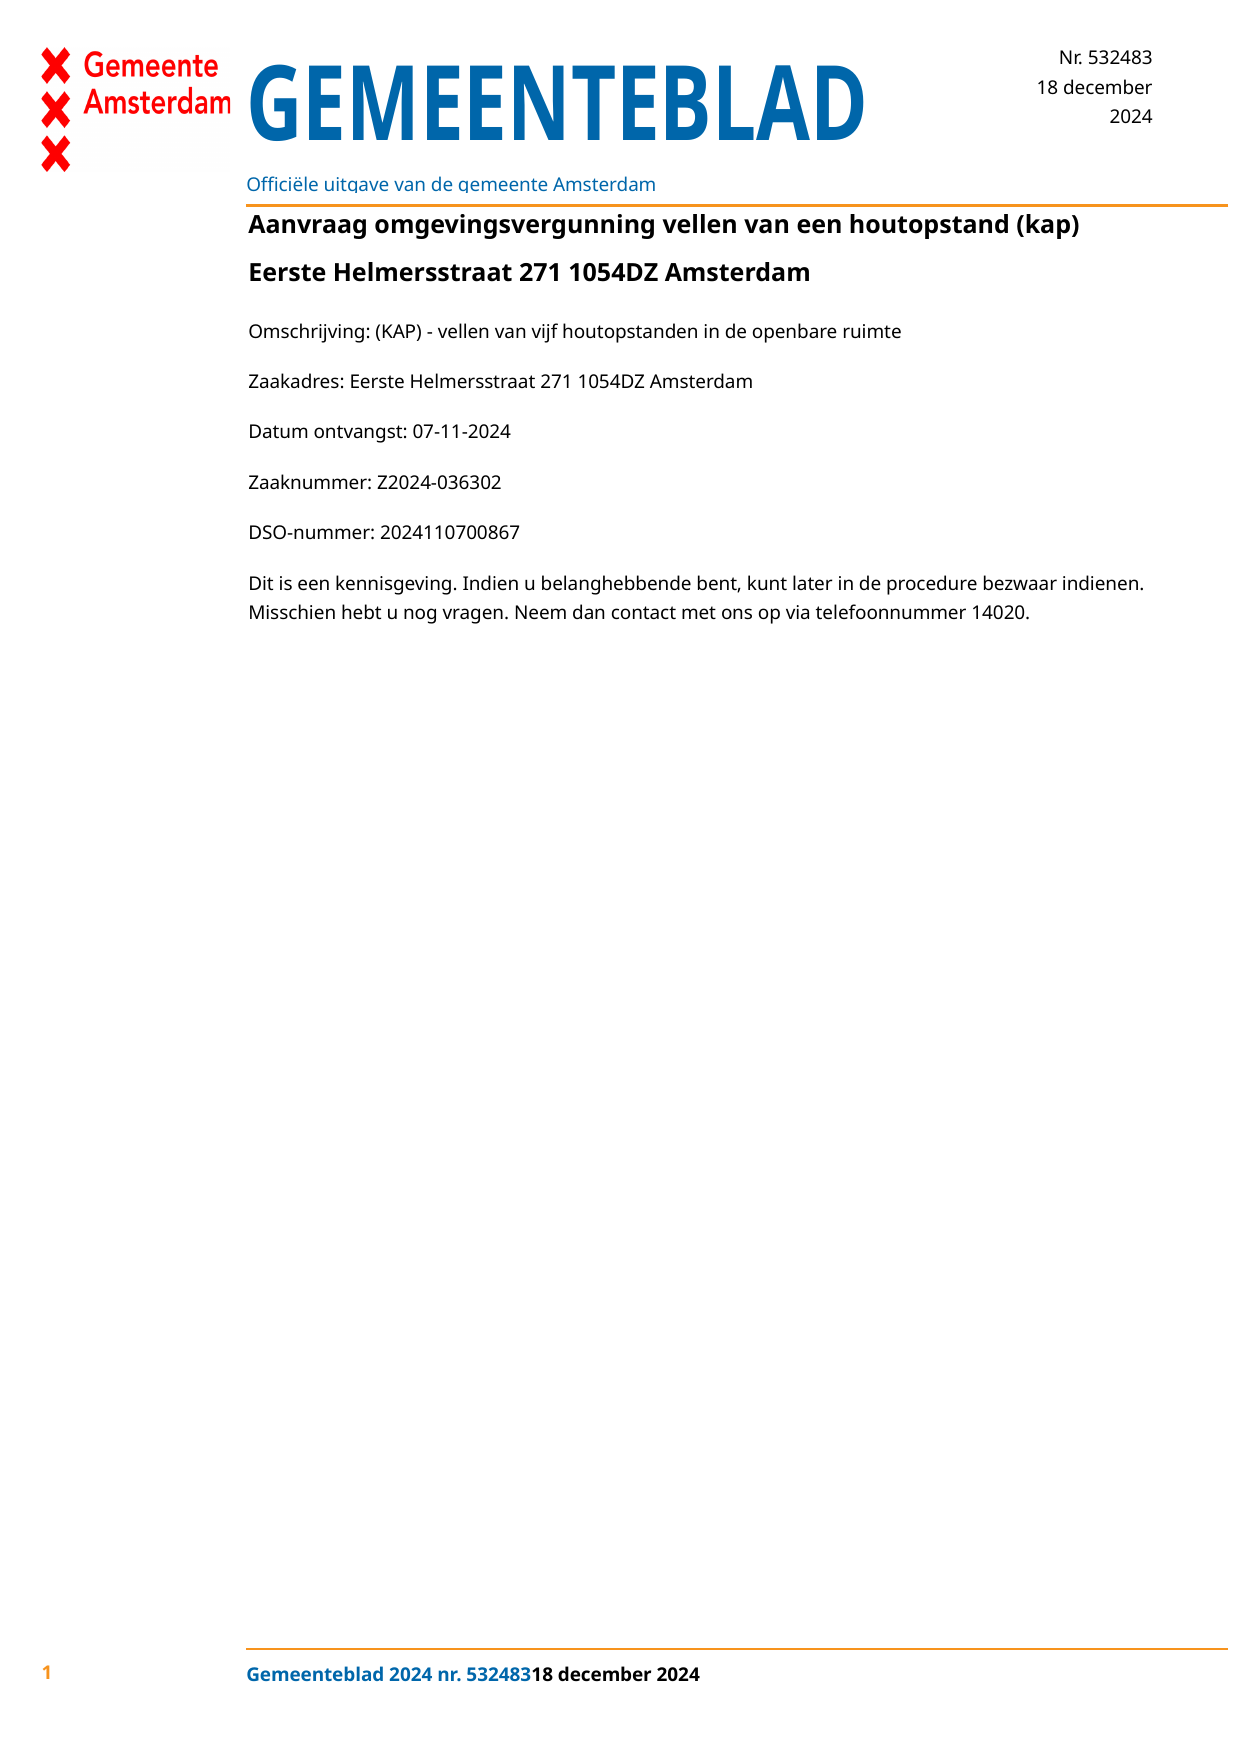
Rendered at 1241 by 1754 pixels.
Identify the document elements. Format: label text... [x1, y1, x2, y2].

text Zaakadres: Eerste Helmersstraat 271 1054DZ Amsterdam [248, 368, 1152, 394]
text Aanvraag omgevingsvergunning vellen van een houtopstand (kap) Eerste Helmersstraat 271 1054DZ Amsterdam [248, 207, 1152, 288]
text Omschrijving: (KAP) - vellen van vijf houtopstanden in de openbare ruimte [248, 318, 1152, 344]
text Dit is een kennisgeving. Indien u belanghebbende bent, kunt later in de procedure bezwaar indienen. Misschien hebt u nog vragen. Neem dan contact met ons op via telefoonnummer 14020. [248, 570, 1152, 625]
text Zaaknummer: Z2024-036302 [248, 469, 1152, 495]
text Datum ontvangst: 07-11-2024 [248, 419, 1152, 444]
text DSO-nummer: 2024110700867 [248, 519, 1152, 545]
picture [41, 47, 231, 172]
